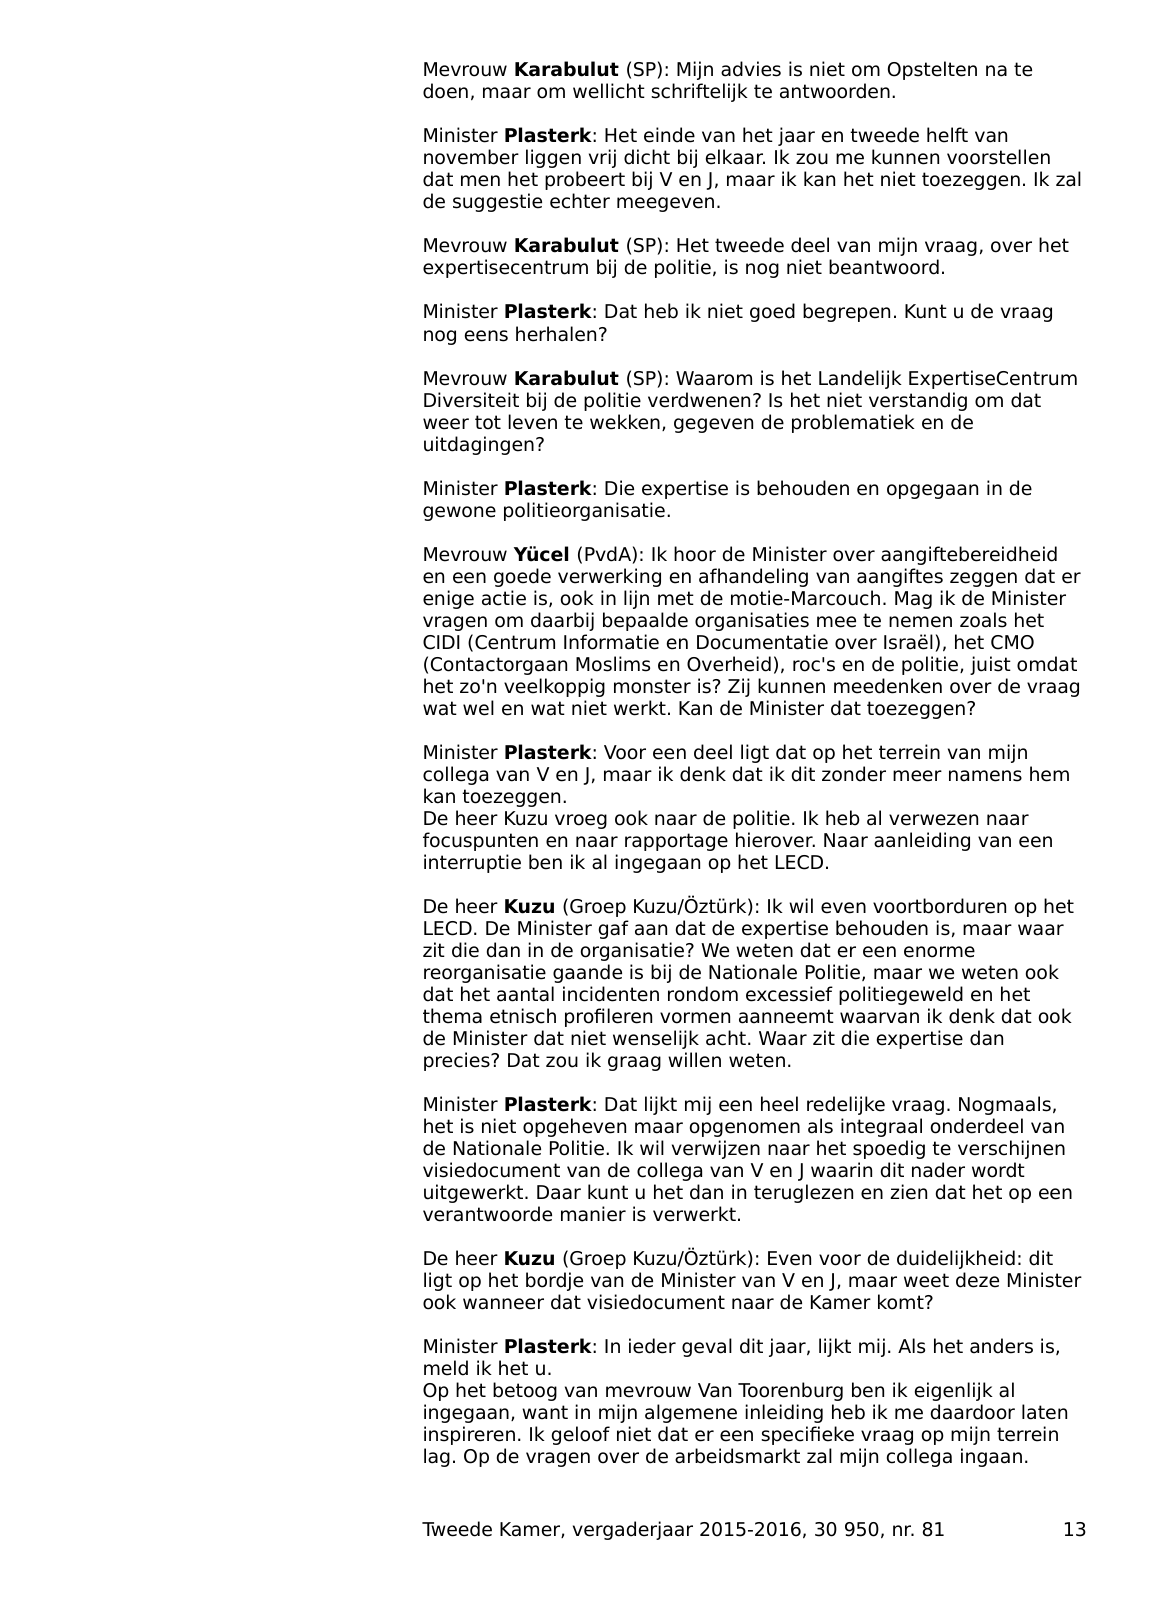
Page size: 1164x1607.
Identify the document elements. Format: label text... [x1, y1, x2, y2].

text Mevrouw Karabulut (SP): Mijn advies is niet om Opstelten na te doen, maar om wellicht schriftelijk te antwoorden. [422, 59, 1087, 103]
text Minister Plasterk: Dat lijkt mij een heel redelijke vraag. Nogmaals, het is niet opgeheven maar opgenomen als integraal onderdeel van de Nationale Politie. Ik wil verwijzen naar het spoedig te verschijnen visiedocument van de collega van V en J waarin dit nader wordt uitgewerkt. Daar kunt u het dan in teruglezen en zien dat het op een verantwoorde manier is verwerkt. [422, 1094, 1087, 1226]
text Minister Plasterk: Het einde van het jaar en tweede helft van november liggen vrij dicht bij elkaar. Ik zou me kunnen voorstellen dat men het probeert bij V en J, maar ik kan het niet toezeggen. Ik zal de suggestie echter meegeven. [422, 125, 1087, 213]
text Op het betoog van mevrouw Van Toorenburg ben ik eigenlijk al ingegaan, want in mijn algemene inleiding heb ik me daardoor laten inspireren. Ik geloof niet dat er een specifieke vraag op mijn terrein lag. Op de vragen over de arbeidsmarkt zal mijn collega ingaan. [422, 1380, 1087, 1468]
text Mevrouw Karabulut (SP): Het tweede deel van mijn vraag, over het expertisecentrum bij de politie, is nog niet beantwoord. [422, 235, 1087, 279]
text De heer Kuzu (Groep Kuzu/Öztürk): Even voor de duidelijkheid: dit ligt op het bordje van de Minister van V en J, maar weet deze Minister ook wanneer dat visiedocument naar de Kamer komt? [422, 1248, 1087, 1314]
text Minister Plasterk: Voor een deel ligt dat op het terrein van mijn collega van V en J, maar ik denk dat ik dit zonder meer namens hem kan toezeggen. [422, 742, 1087, 808]
text Minister Plasterk: Die expertise is behouden en opgegaan in de gewone politieorganisatie. [422, 478, 1087, 522]
text Minister Plasterk: In ieder geval dit jaar, lijkt mij. Als het anders is, meld ik het u. [422, 1336, 1087, 1380]
text Mevrouw Yücel (PvdA): Ik hoor de Minister over aangiftebereidheid en een goede verwerking en afhandeling van aangiftes zeggen dat er enige actie is, ook in lijn met de motie-Marcouch. Mag ik de Minister vragen om daarbij bepaalde organisaties mee te nemen zoals het CIDI (Centrum Informatie en Documentatie over Israël), het CMO (Contactorgaan Moslims en Overheid), roc's en de politie, juist omdat het zo'n veelkoppig monster is? Zij kunnen meedenken over de vraag wat wel en wat niet werkt. Kan de Minister dat toezeggen? [422, 544, 1087, 720]
text De heer Kuzu vroeg ook naar de politie. Ik heb al verwezen naar focuspunten en naar rapportage hierover. Naar aanleiding van een interruptie ben ik al ingegaan op het LECD. [422, 808, 1087, 874]
text Mevrouw Karabulut (SP): Waarom is het Landelijk ExpertiseCentrum Diversiteit bij de politie verdwenen? Is het niet verstandig om dat weer tot leven te wekken, gegeven de problematiek en de uitdagingen? [422, 368, 1087, 456]
text De heer Kuzu (Groep Kuzu/Öztürk): Ik wil even voortborduren op het LECD. De Minister gaf aan dat de expertise behouden is, maar waar zit die dan in de organisatie? We weten dat er een enorme reorganisatie gaande is bij de Nationale Politie, maar we weten ook dat het aantal incidenten rondom excessief politiegeweld en het thema etnisch profileren vormen aanneemt waarvan ik denk dat ook de Minister dat niet wenselijk acht. Waar zit die expertise dan precies? Dat zou ik graag willen weten. [422, 896, 1087, 1072]
text Minister Plasterk: Dat heb ik niet goed begrepen. Kunt u de vraag nog eens herhalen? [422, 301, 1087, 345]
